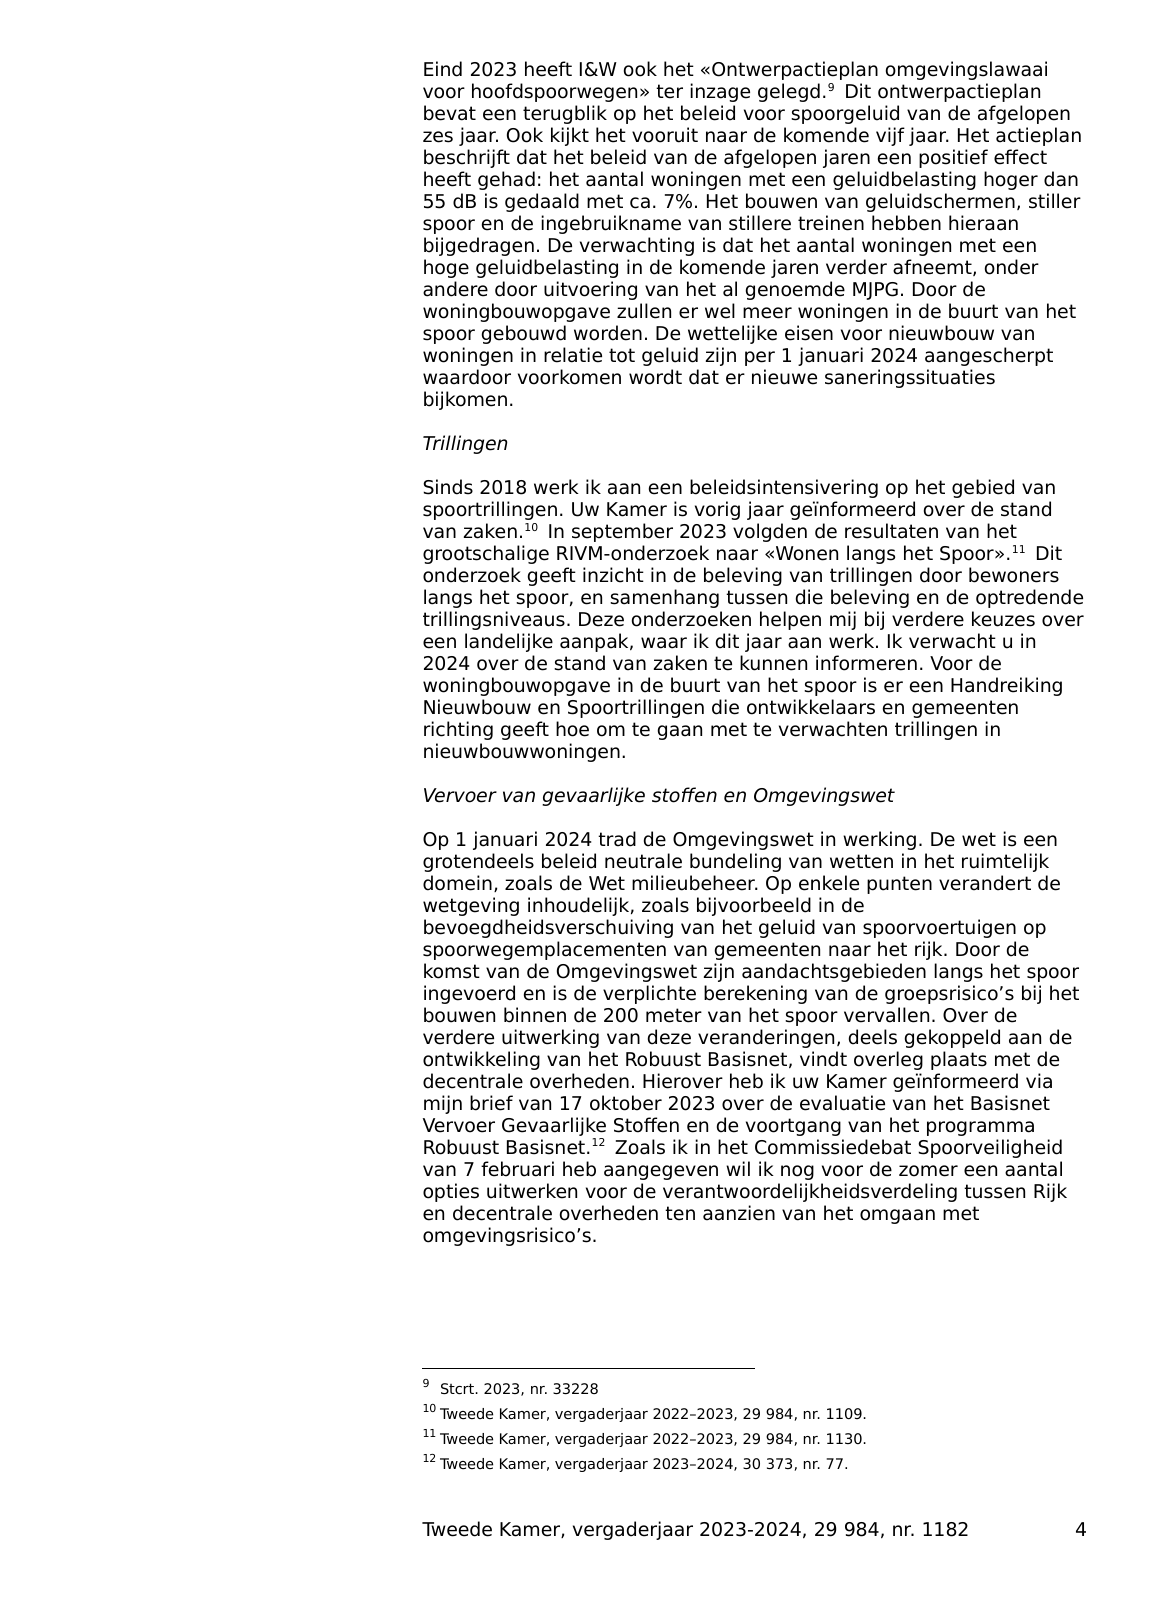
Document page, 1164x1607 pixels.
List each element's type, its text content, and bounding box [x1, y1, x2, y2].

subtitle Trillingen [422, 433, 1087, 455]
text Eind 2023 heeft I&W ook het «Ontwerpactieplan omgevingslawaai voor hoofdspoorwegen» ter inzage gelegd. Dit ontwerpactieplan bevat een terugblik op het beleid voor spoorgeluid van de afgelopen zes jaar. Ook kijkt het vooruit naar de komende vijf jaar. Het actieplan beschrijft dat het beleid van de afgelopen jaren een positief effect heeft gehad: het aantal woningen met een geluidbelasting hoger dan 55 dB is gedaald met ca. 7%. Het bouwen van geluidschermen, stiller spoor en de ingebruikname van stillere treinen hebben hieraan bijgedragen. De verwachting is dat het aantal woningen met een hoge geluidbelasting in de komende jaren verder afneemt, onder andere door uitvoering van het al genoemde MJPG. Door de woningbouwopgave zullen er wel meer woningen in de buurt van het spoor gebouwd worden. De wettelijke eisen voor nieuwbouw van woningen in relatie tot geluid zijn per 1 januari 2024 aangescherpt waardoor voorkomen wordt dat er nieuwe saneringssituaties bijkomen. [422, 59, 1087, 411]
text Sinds 2018 werk ik aan een beleidsintensivering op het gebied van spoortrillingen. Uw Kamer is vorig jaar geïnformeerd over de stand van zaken. In september 2023 volgden de resultaten van het grootschalige RIVM-onderzoek naar «Wonen langs het Spoor». Dit onderzoek geeft inzicht in de beleving van trillingen door bewoners langs het spoor, en samenhang tussen die beleving en de optredende trillingsniveaus. Deze onderzoeken helpen mij bij verdere keuzes over een landelijke aanpak, waar ik dit jaar aan werk. Ik verwacht u in 2024 over de stand van zaken te kunnen informeren. Voor de woningbouwopgave in de buurt van het spoor is er een Handreiking Nieuwbouw en Spoortrillingen die ontwikkelaars en gemeenten richting geeft hoe om te gaan met te verwachten trillingen in nieuwbouwwoningen. [422, 477, 1087, 763]
text Tweede Kamer, vergaderjaar 2022–2023, 29 984, nr. 1130. [422, 1427, 1087, 1449]
subtitle Vervoer van gevaarlijke stoffen en Omgevingswet [422, 785, 1087, 807]
text Tweede Kamer, vergaderjaar 2022–2023, 29 984, nr. 1109. [422, 1402, 1087, 1424]
text Op 1 januari 2024 trad de Omgevingswet in werking. De wet is een grotendeels beleid neutrale bundeling van wetten in het ruimtelijk domein, zoals de Wet milieubeheer. Op enkele punten verandert de wetgeving inhoudelijk, zoals bijvoorbeeld in de bevoegdheidsverschuiving van het geluid van spoorvoertuigen op spoorwegemplacementen van gemeenten naar het rijk. Door de komst van de Omgevingswet zijn aandachtsgebieden langs het spoor ingevoerd en is de verplichte berekening van de groepsrisico’s bij het bouwen binnen de 200 meter van het spoor vervallen. Over de verdere uitwerking van deze veranderingen, deels gekoppeld aan de ontwikkeling van het Robuust Basisnet, vindt overleg plaats met de decentrale overheden. Hierover heb ik uw Kamer geïnformeerd via mijn brief van 17 oktober 2023 over de evaluatie van het Basisnet Vervoer Gevaarlijke Stoffen en de voortgang van het programma Robuust Basisnet. Zoals ik in het Commissiedebat Spoorveiligheid van 7 februari heb aangegeven wil ik nog voor de zomer een aantal opties uitwerken voor de verantwoordelijkheidsverdeling tussen Rijk en decentrale overheden ten aanzien van het omgaan met omgevingsrisico’s. [422, 829, 1087, 1247]
text Stcrt. 2023, nr. 33228 [422, 1377, 1087, 1399]
text Tweede Kamer, vergaderjaar 2023–2024, 30 373, nr. 77. [422, 1452, 1087, 1474]
